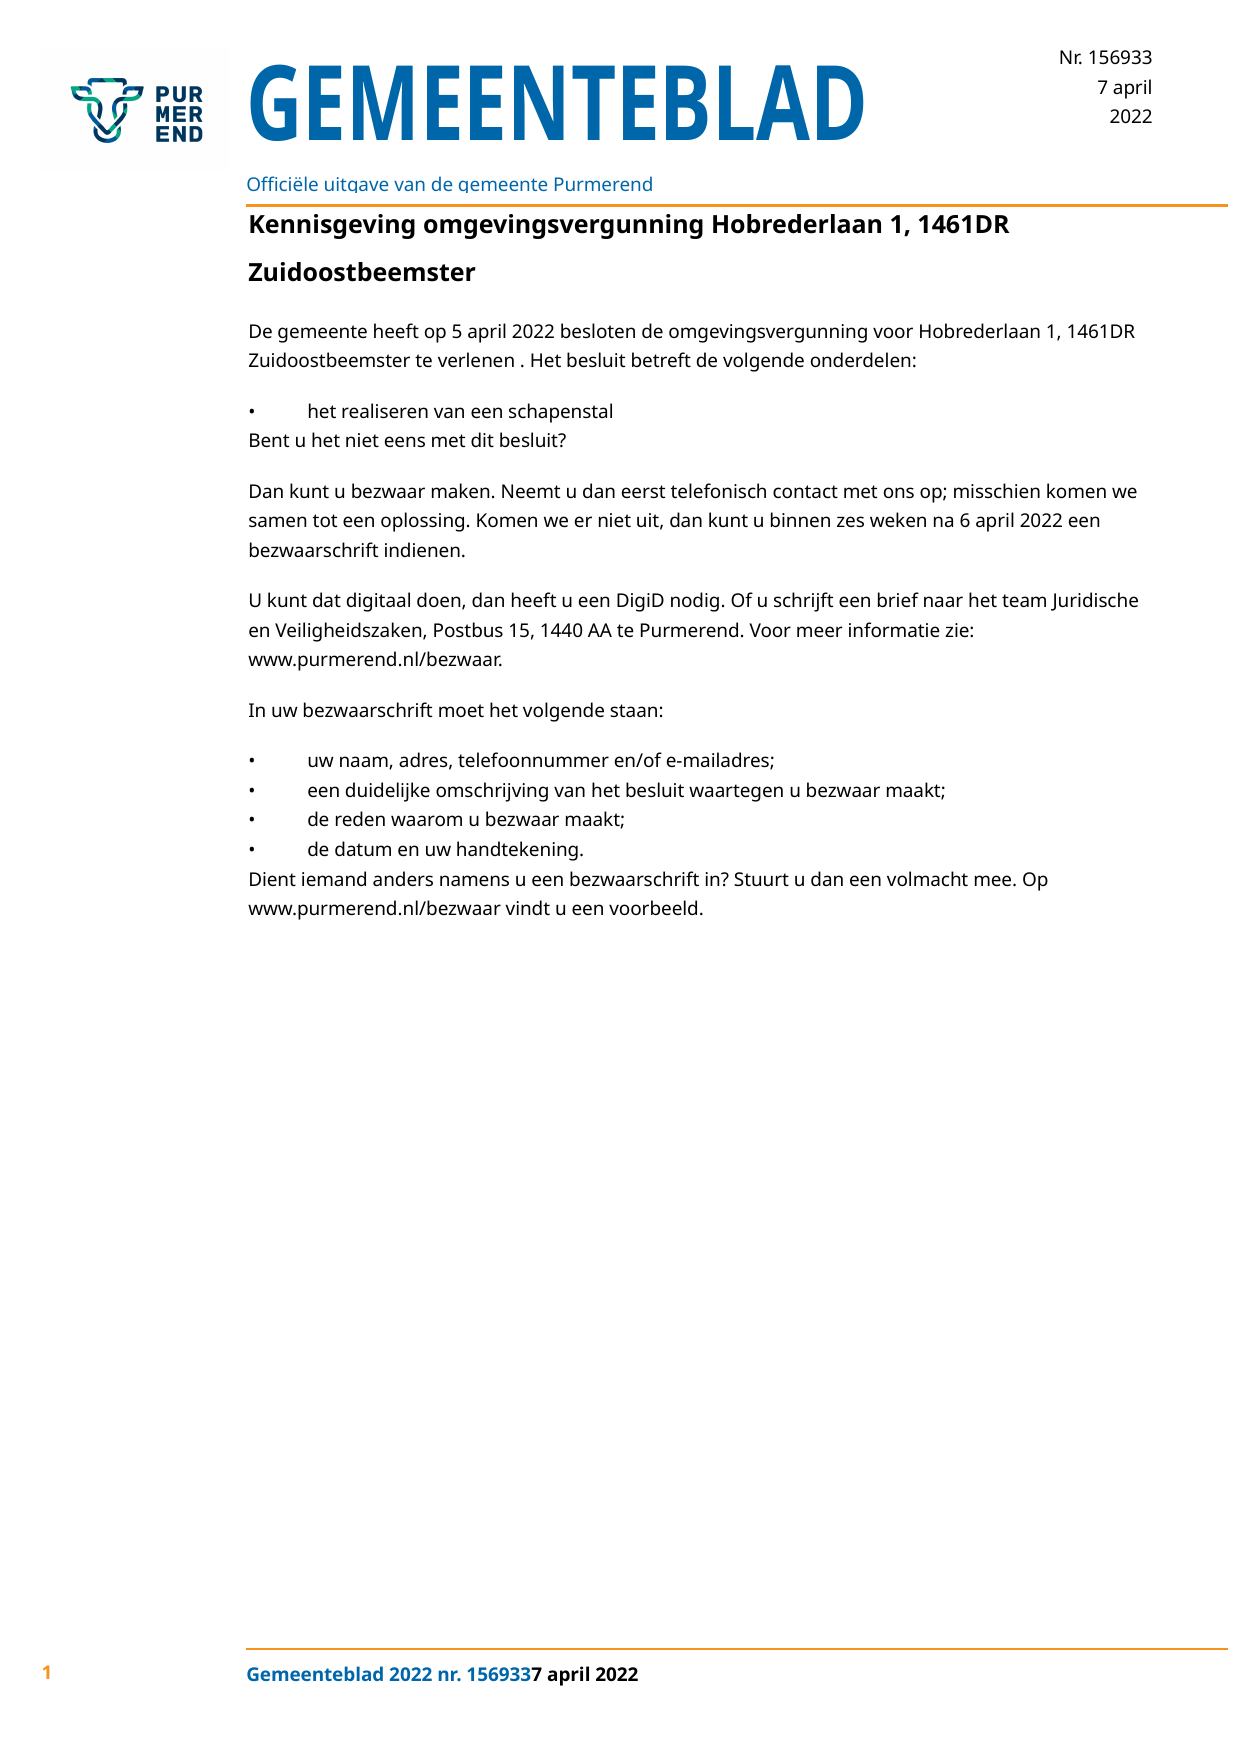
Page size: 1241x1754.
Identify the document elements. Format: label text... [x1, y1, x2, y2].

picture [41, 47, 231, 172]
text Bent u het niet eens met dit besluit? [248, 427, 1152, 453]
text Dan kunt u bezwaar maken. Neemt u dan eerst telefonisch contact met ons op; misschien komen we samen tot een oplossing. Komen we er niet uit, dan kunt u binnen zes weken na 6 april 2022 een bezwaarschrift indienen. [248, 478, 1152, 563]
text Dient iemand anders namens u een bezwaarschrift in? Stuurt u dan een volmacht mee. Op www.purmerend.nl/bezwaar vindt u een voorbeeld. [248, 866, 1152, 921]
list een duidelijke omschrijving van het besluit waartegen u bezwaar maakt; [248, 777, 1152, 803]
list de reden waarom u bezwaar maakt; [248, 807, 1152, 832]
list het realiseren van een schapenstal [248, 398, 1152, 424]
text In uw bezwaarschrift moet het volgende staan: [248, 697, 1152, 723]
list de datum en uw handtekening. [248, 836, 1152, 862]
text De gemeente heeft op 5 april 2022 besloten de omgevingsvergunning voor Hobrederlaan 1, 1461DR Zuidoostbeemster te verlenen . Het besluit betreft de volgende onderdelen: [248, 318, 1152, 373]
text U kunt dat digitaal doen, dan heeft u een DigiD nodig. Of u schrijft een brief naar het team Juridische en Veiligheidszaken, Postbus 15, 1440 AA te Purmerend. Voor meer informatie zie: www.purmerend.nl/bezwaar. [248, 587, 1152, 672]
text Kennisgeving omgevingsvergunning Hobrederlaan 1, 1461DR Zuidoostbeemster [248, 207, 1152, 288]
list uw naam, adres, telefoonnummer en/of e-mailadres; [248, 747, 1152, 773]
